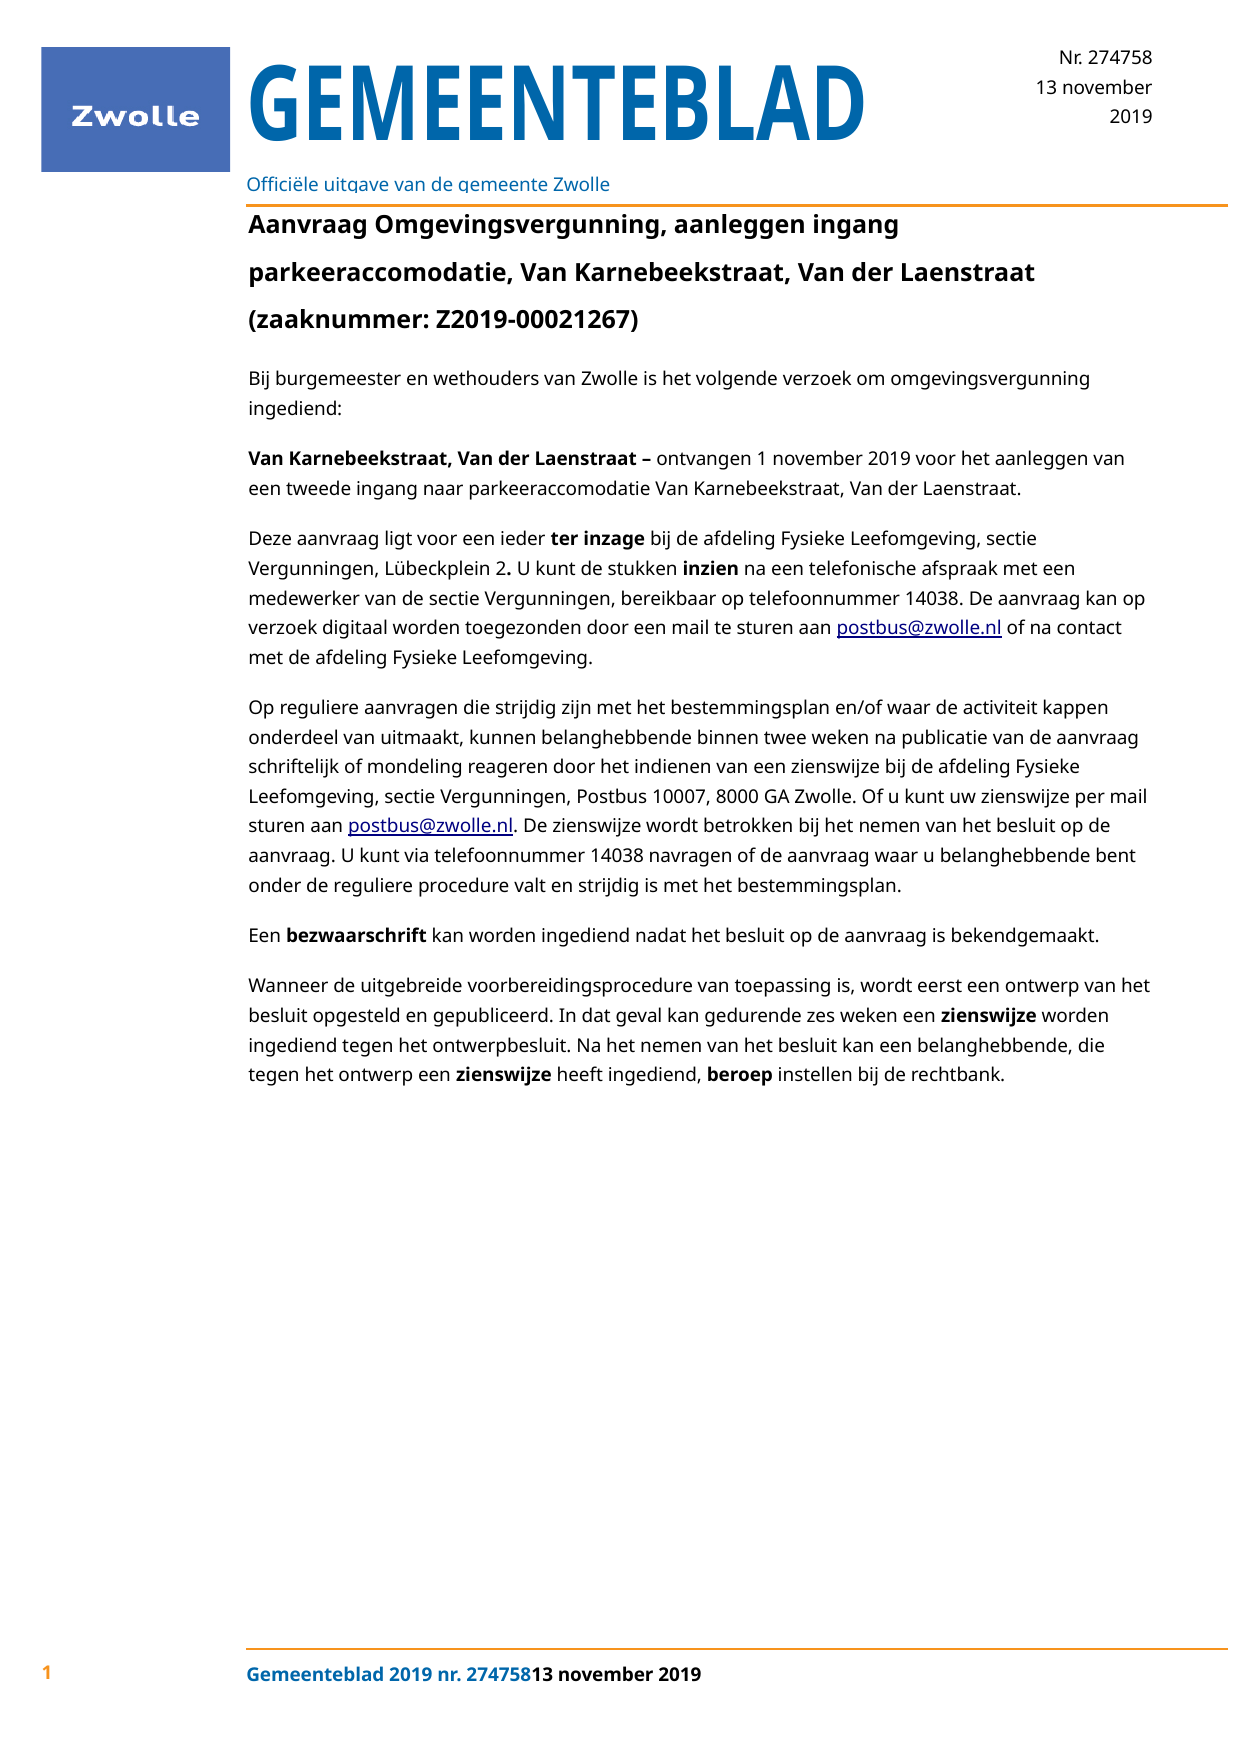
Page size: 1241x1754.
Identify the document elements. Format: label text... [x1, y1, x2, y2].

text Van Karnebeekstraat, Van der Laenstraat – ontvangen 1 november 2019 voor het aanleggen van een tweede ingang naar parkeeraccomodatie Van Karnebeekstraat, Van der Laenstraat. [248, 446, 1152, 501]
text Deze aanvraag ligt voor een ieder ter inzage bij de afdeling Fysieke Leefomgeving, sectie Vergunningen, Lübeckplein 2. U kunt de stukken inzien na een telefonische afspraak met een medewerker van de sectie Vergunningen, bereikbaar op telefoonnummer 14038. De aanvraag kan op verzoek digitaal worden toegezonden door een mail te sturen aan postbus@zwolle.nl of na contact met de afdeling Fysieke Leefomgeving. [248, 526, 1152, 669]
text Wanneer de uitgebreide voorbereidingsprocedure van toepassing is, wordt eerst een ontwerp van het besluit opgesteld en gepubliceerd. In dat geval kan gedurende zes weken een zienswijze worden ingediend tegen het ontwerpbesluit. Na het nemen van het besluit kan een belanghebbende, die tegen het ontwerp een zienswijze heeft ingediend, beroep instellen bij de rechtbank. [248, 973, 1152, 1087]
text Bij burgemeester en wethouders van Zwolle is het volgende verzoek om omgevingsvergunning ingediend: [248, 366, 1152, 421]
text Aanvraag Omgevingsvergunning, aanleggen ingang parkeeraccomodatie, Van Karnebeekstraat, Van der Laenstraat (zaaknummer: Z2019-00021267) [248, 207, 1152, 336]
text Een bezwaarschrift kan worden ingediend nadat het besluit op de aanvraag is bekendgemaakt. [248, 922, 1152, 948]
picture [41, 47, 231, 172]
text Op reguliere aanvragen die strijdig zijn met het bestemmingsplan en/of waar de activiteit kappen onderdeel van uitmaakt, kunnen belanghebbende binnen twee weken na publicatie van de aanvraag schriftelijk of mondeling reageren door het indienen van een zienswijze bij de afdeling Fysieke Leefomgeving, sectie Vergunningen, Postbus 10007, 8000 GA Zwolle. Of u kunt uw zienswijze per mail sturen aan postbus@zwolle.nl. De zienswijze wordt betrokken bij het nemen van het besluit op de aanvraag. U kunt via telefoonnummer 14038 navragen of de aanvraag waar u belanghebbende bent onder de reguliere procedure valt en strijdig is met het bestemmingsplan. [248, 694, 1152, 897]
